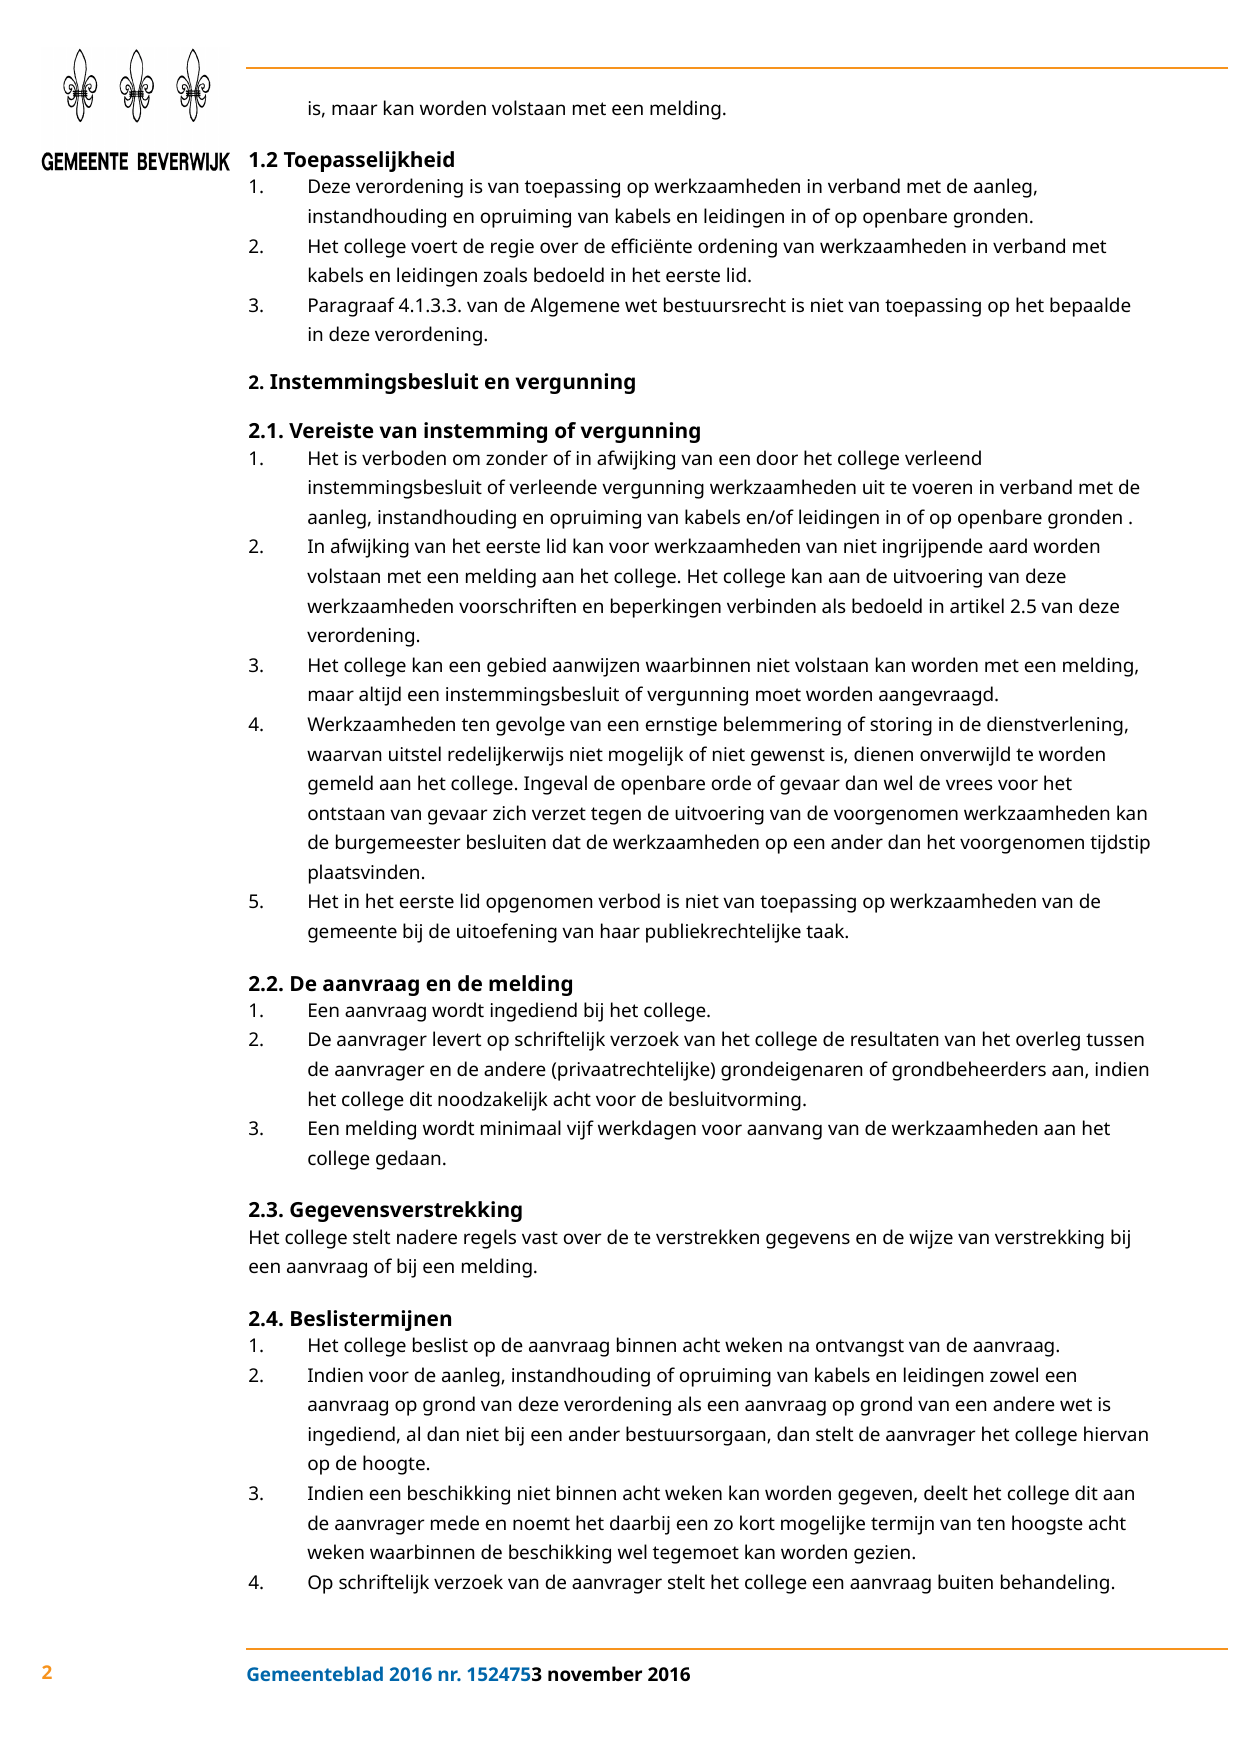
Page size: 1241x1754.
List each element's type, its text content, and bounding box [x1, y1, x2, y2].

list De aanvrager levert op schriftelijk verzoek van het college de resultaten van het overleg tussen de aanvrager en de andere (privaatrechtelijke) grondeigenaren of grondbeheerders aan, indien het college dit noodzakelijk acht voor de besluitvorming. [248, 1027, 1152, 1112]
list Het is verboden om zonder of in afwijking van een door het college verleend instemmingsbesluit of verleende vergunning werkzaamheden uit te voeren in verband met de aanleg, instandhouding en opruiming van kabels en/of leidingen in of op openbare gronden . [248, 445, 1152, 530]
list Werkzaamheden ten gevolge van een ernstige belemmering of storing in de dienstverlening, waarvan uitstel redelijkerwijs niet mogelijk of niet gewenst is, dienen onverwijld te worden gemeld aan het college. Ingeval de openbare orde of gevaar dan wel de vrees voor het ontstaan van gevaar zich verzet tegen de uitvoering van de voorgenomen werkzaamheden kan de burgemeester besluiten dat de werkzaamheden op een ander dan het voorgenomen tijdstip plaatsvinden. [248, 711, 1152, 885]
list Op schriftelijk verzoek van de aanvrager stelt het college een aanvraag buiten behandeling. [248, 1569, 1152, 1595]
text Het college stelt nadere regels vast over de te verstrekken gegevens en de wijze van verstrekking bij een aanvraag of bij een melding. [248, 1224, 1152, 1279]
list Het in het eerste lid opgenomen verbod is niet van toepassing op werkzaamheden van de gemeente bij de uitoefening van haar publiekrechtelijke taak. [248, 889, 1152, 944]
list In afwijking van het eerste lid kan voor werkzaamheden van niet ingrijpende aard worden volstaan met een melding aan het college. Het college kan aan de uitvoering van deze werkzaamheden voorschriften en beperkingen verbinden als bedoeld in artikel 2.5 van deze verordening. [248, 534, 1152, 648]
text 2.1. Vereiste van instemming of vergunning [248, 416, 1152, 445]
list Indien voor de aanleg, instandhouding of opruiming van kabels en leidingen zowel een aanvraag op grond van deze verordening als een aanvraag op grond van een andere wet is ingediend, al dan niet bij een ander bestuursorgaan, dan stelt de aanvrager het college hiervan op de hoogte. [248, 1362, 1152, 1476]
picture [41, 47, 231, 172]
list Het college voert de regie over de efficiënte ordening van werkzaamheden in verband met kabels en leidingen zoals bedoeld in het eerste lid. [248, 233, 1152, 288]
text 2.3. Gegevensverstrekking [248, 1195, 1152, 1224]
text 2. Instemmingsbesluit en vergunning [248, 367, 1152, 396]
list Paragraaf 4.1.3.3. van de Algemene wet bestuursrecht is niet van toepassing op het bepaalde in deze verordening. [248, 292, 1152, 347]
list is, maar kan worden volstaan met een melding. [248, 95, 1152, 121]
text 2.4. Beslistermijnen [248, 1304, 1152, 1332]
list Indien een beschikking niet binnen acht weken kan worden gegeven, deelt het college dit aan de aanvrager mede en noemt het daarbij een zo kort mogelijke termijn van ten hoogste acht weken waarbinnen de beschikking wel tegemoet kan worden gezien. [248, 1480, 1152, 1565]
list Deze verordening is van toepassing op werkzaamheden in verband met de aanleg, instandhouding en opruiming van kabels en leidingen in of op openbare gronden. [248, 174, 1152, 229]
list Het college beslist op de aanvraag binnen acht weken na ontvangst van de aanvraag. [248, 1332, 1152, 1358]
list Een aanvraag wordt ingediend bij het college. [248, 997, 1152, 1023]
text 2.2. De aanvraag en de melding [248, 969, 1152, 997]
list Het college kan een gebied aanwijzen waarbinnen niet volstaan kan worden met een melding, maar altijd een instemmingsbesluit of vergunning moet worden aangevraagd. [248, 652, 1152, 707]
list Een melding wordt minimaal vijf werkdagen voor aanvang van de werkzaamheden aan het college gedaan. [248, 1115, 1152, 1171]
text 1.2 Toepasselijkheid [248, 145, 1152, 174]
